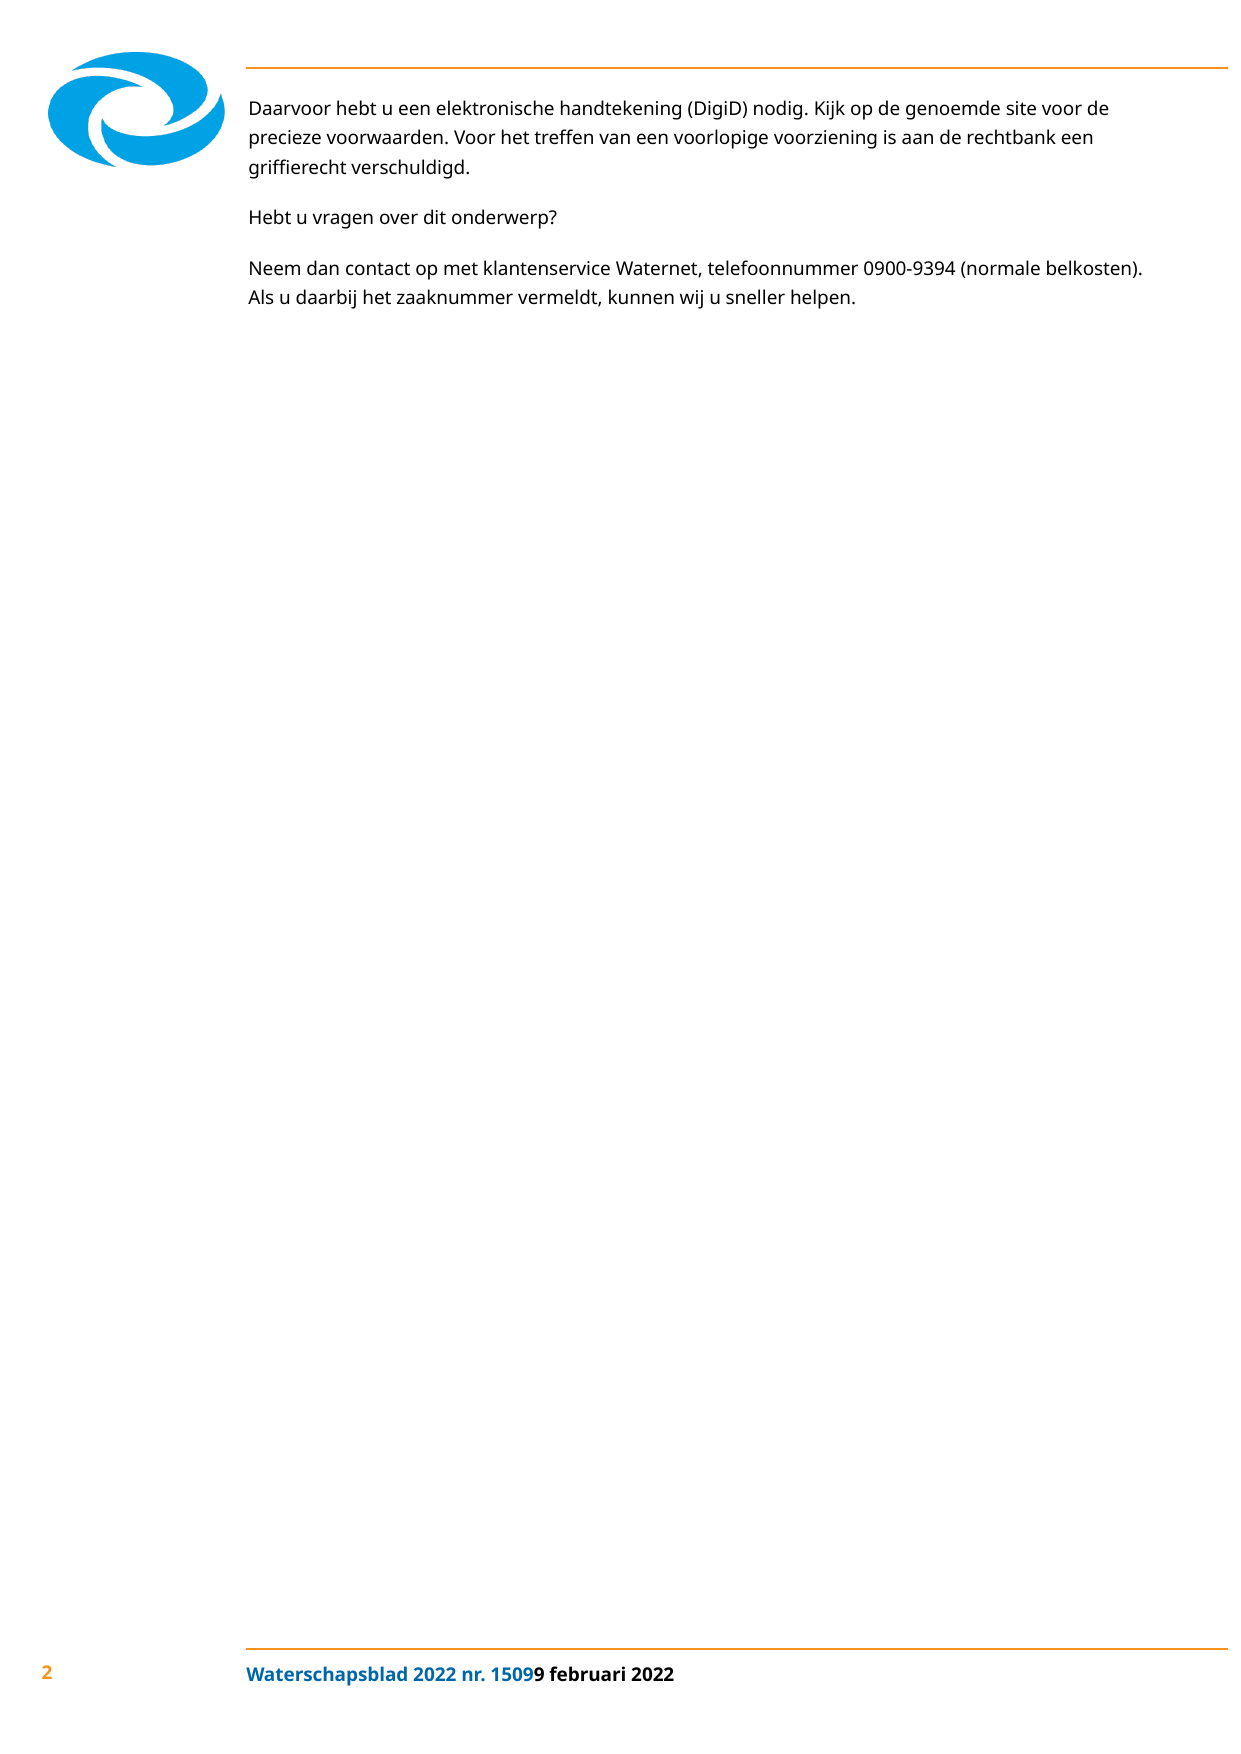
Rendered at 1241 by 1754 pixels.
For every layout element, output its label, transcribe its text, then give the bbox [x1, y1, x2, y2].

picture [41, 47, 231, 172]
text Hebt u vragen over dit onderwerp? [248, 204, 1152, 230]
text Neem dan contact op met klantenservice Waternet, telefoonnummer 0900-9394 (normale belkosten). Als u daarbij het zaaknummer vermeldt, kunnen wij u sneller helpen. [248, 255, 1152, 310]
text Daarvoor hebt u een elektronische handtekening (DigiD) nodig. Kijk op de genoemde site voor de precieze voorwaarden. Voor het treffen van een voorlopige voorziening is aan de rechtbank een griffierecht verschuldigd. [248, 95, 1152, 180]
